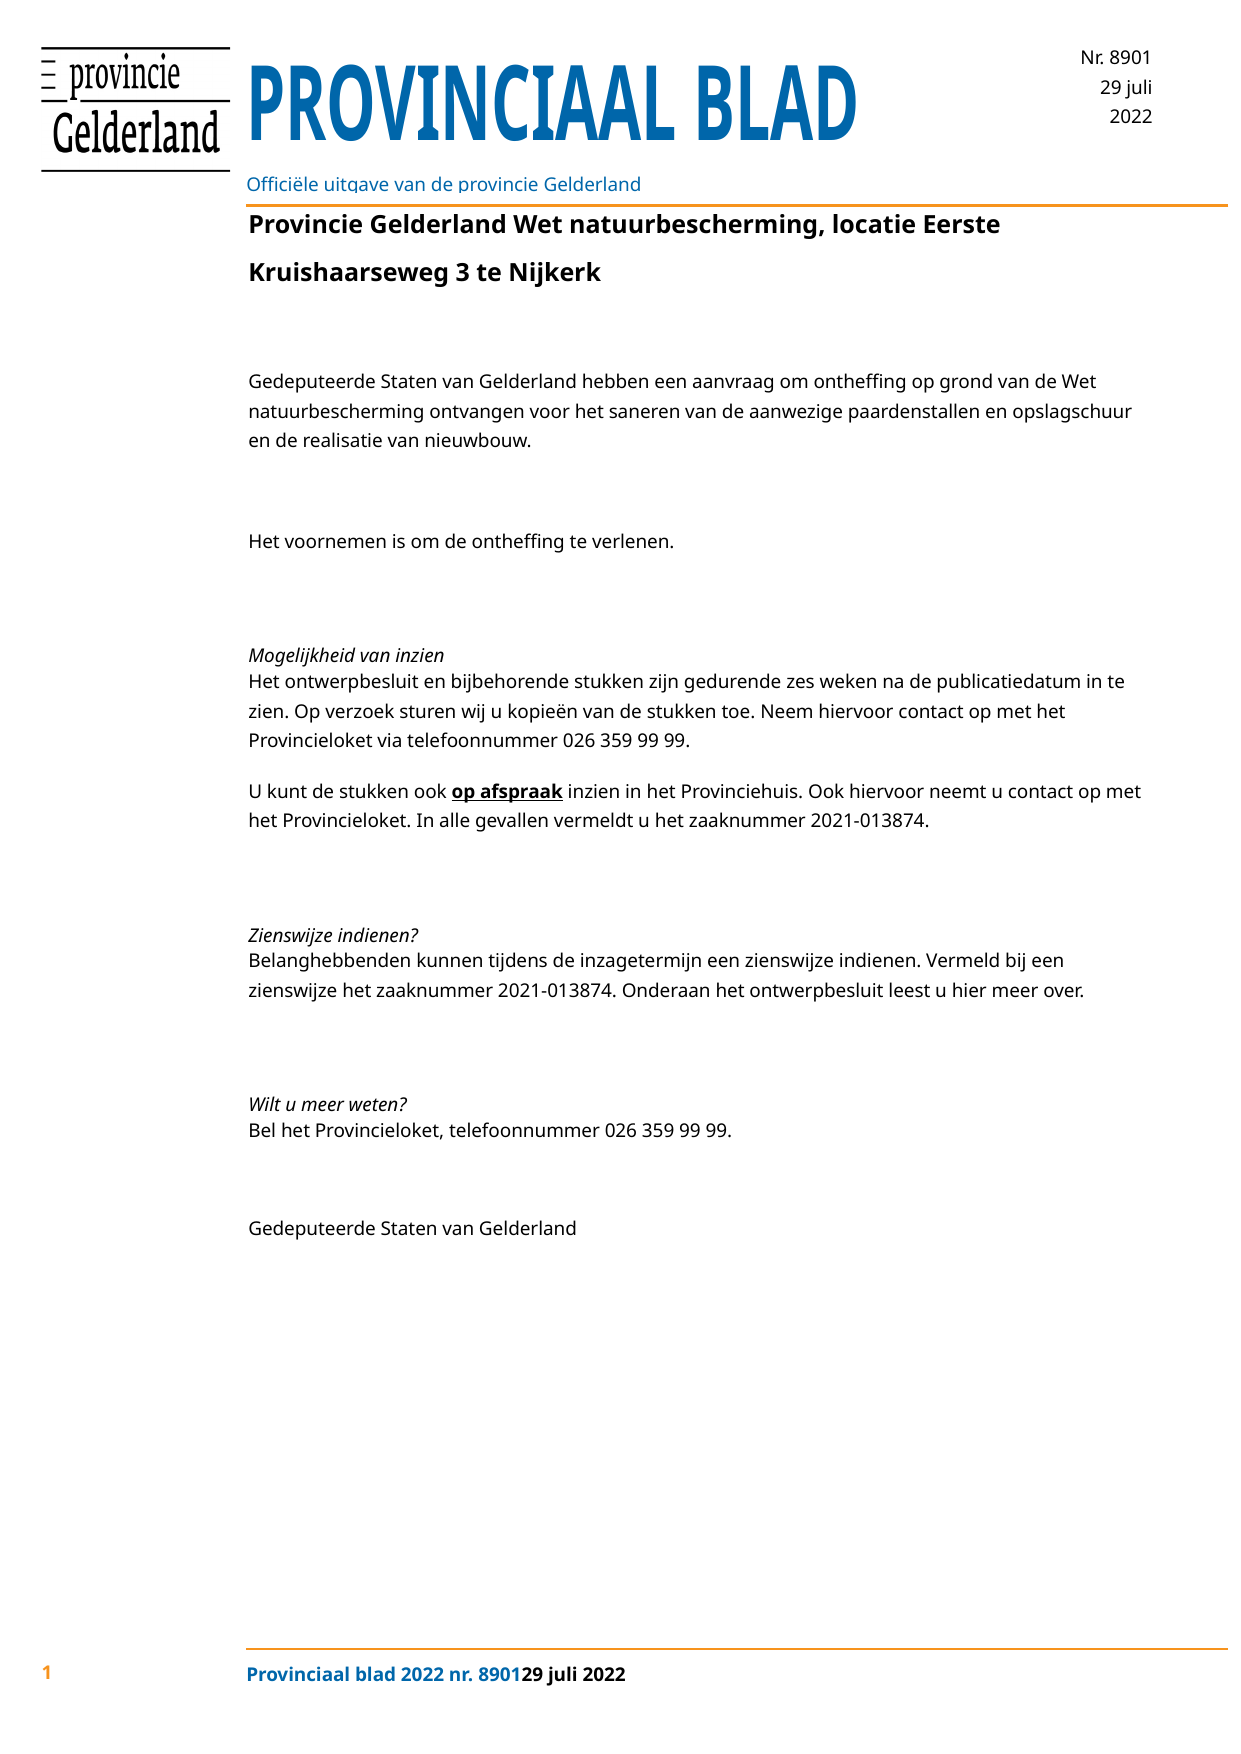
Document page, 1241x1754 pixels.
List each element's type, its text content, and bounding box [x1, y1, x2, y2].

text Zienswijze indienen? [248, 922, 1152, 948]
text Bel het Provincieloket, telefoonnummer 026 359 99 99. [248, 1117, 1152, 1143]
text Gedeputeerde Staten van Gelderland hebben een aanvraag om ontheffing op grond van de Wet natuurbescherming ontvangen voor het saneren van de aanwezige paardenstallen en opslagschuur en de realisatie van nieuwbouw. [248, 368, 1152, 453]
picture [41, 47, 231, 172]
text Het voornemen is om de ontheffing te verlenen. [248, 528, 1152, 554]
text Belanghebbenden kunnen tijdens de inzagetermijn een zienswijze indienen. Vermeld bij een zienswijze het zaaknummer 2021-013874. Onderaan het ontwerpbesluit leest u hier meer over. [248, 948, 1152, 1003]
text Provincie Gelderland Wet natuurbescherming, locatie Eerste Kruishaarseweg 3 te Nijkerk [248, 207, 1152, 288]
text Gedeputeerde Staten van Gelderland [248, 1216, 1152, 1241]
text Het ontwerpbesluit en bijbehorende stukken zijn gedurende zes weken na de publicatiedatum in te zien. Op verzoek sturen wij u kopieën van de stukken toe. Neem hiervoor contact op met het Provincieloket via telefoonnummer 026 359 99 99. [248, 668, 1152, 753]
text U kunt de stukken ook op afspraak inzien in het Provinciehuis. Ook hiervoor neemt u contact op met het Provincieloket. In alle gevallen vermeldt u het zaaknummer 2021-013874. [248, 778, 1152, 833]
text Mogelijkheid van inzien [248, 643, 1152, 668]
text Wilt u meer weten? [248, 1092, 1152, 1117]
